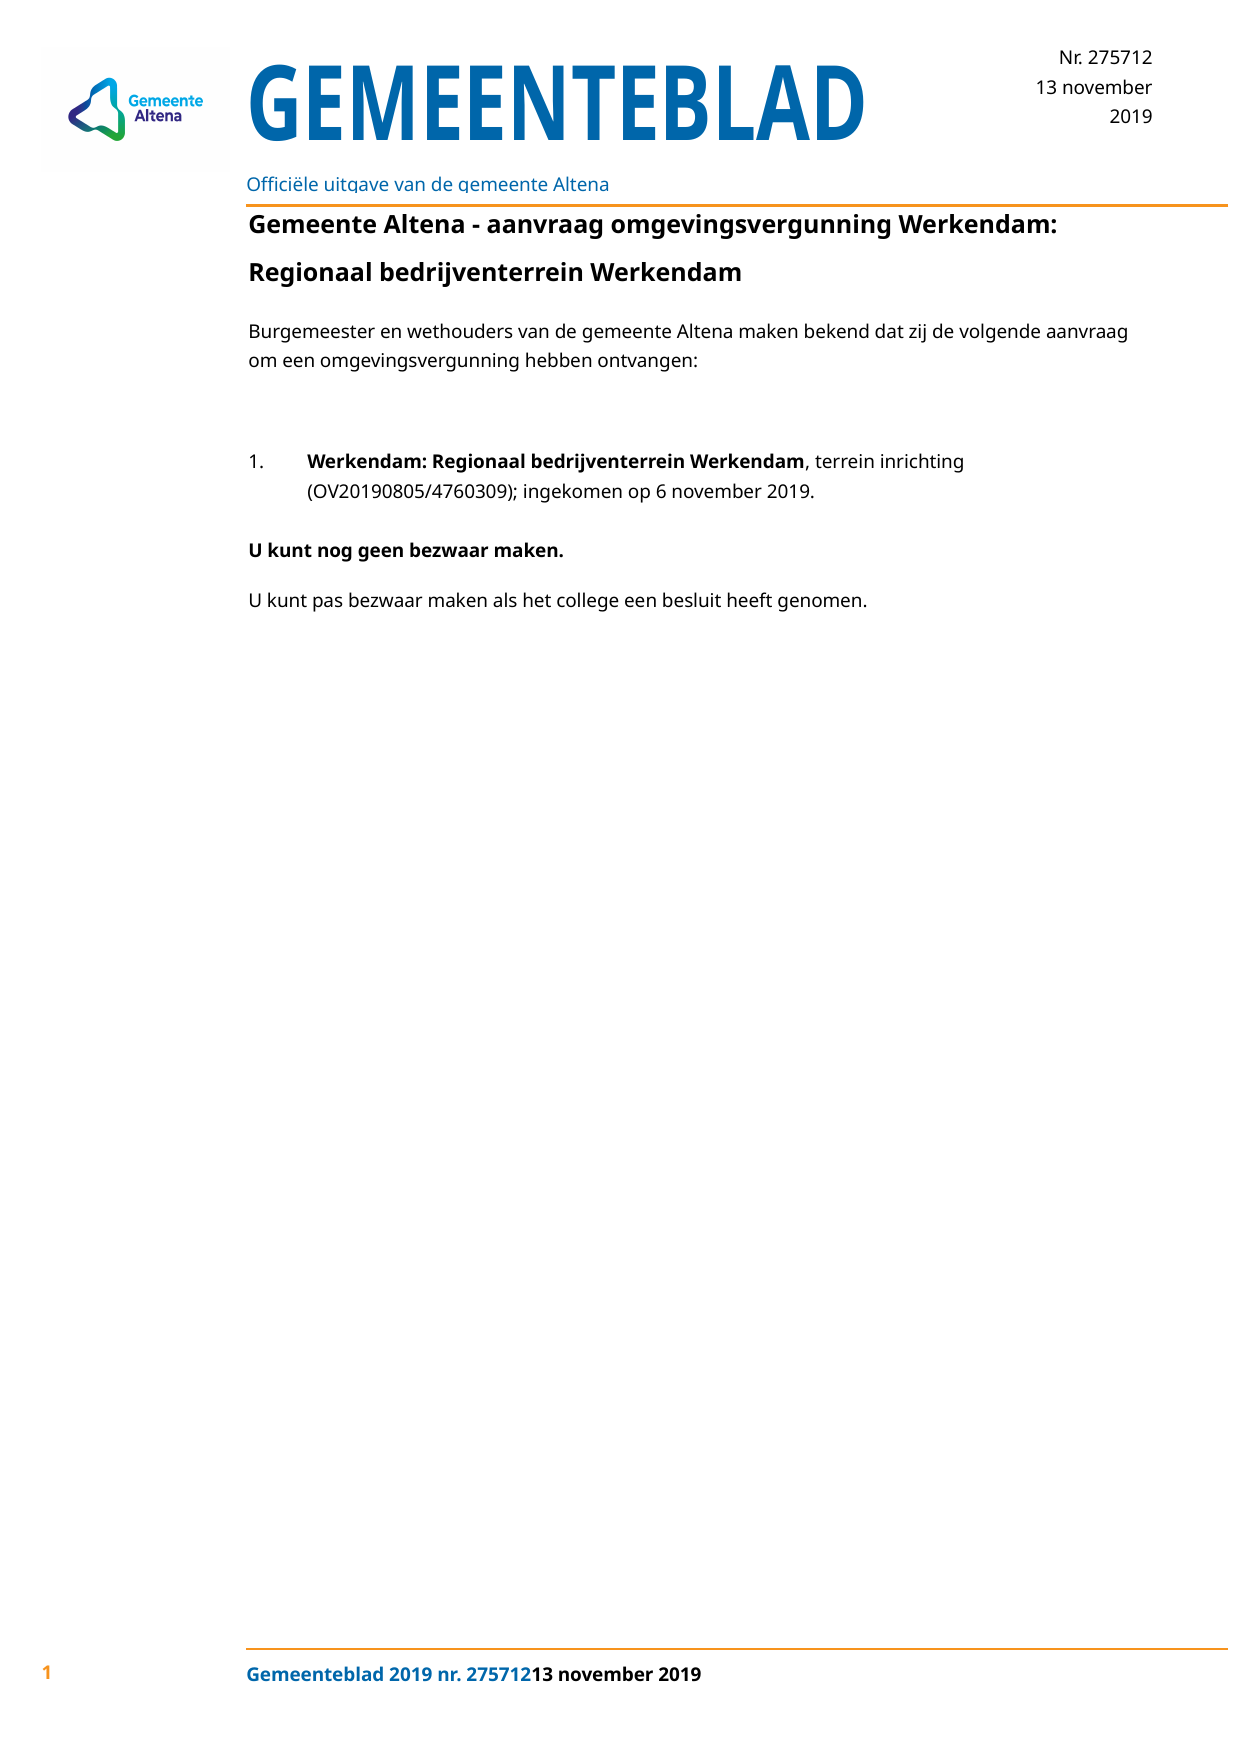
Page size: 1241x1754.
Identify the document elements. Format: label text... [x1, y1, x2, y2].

text U kunt pas bezwaar maken als het college een besluit heeft genomen. [248, 587, 1152, 613]
list Werkendam: Regionaal bedrijventerrein Werkendam, terrein inrichting (OV20190805/4760309); ingekomen op 6 november 2019. [248, 448, 1152, 504]
text Gemeente Altena - aanvraag omgevingsvergunning Werkendam: Regionaal bedrijventerrein Werkendam [248, 207, 1152, 288]
text Burgemeester en wethouders van de gemeente Altena maken bekend dat zij de volgende aanvraag om een omgevingsvergunning hebben ontvangen: [248, 318, 1152, 373]
text U kunt nog geen bezwaar maken. [248, 537, 1152, 563]
picture [41, 47, 231, 172]
